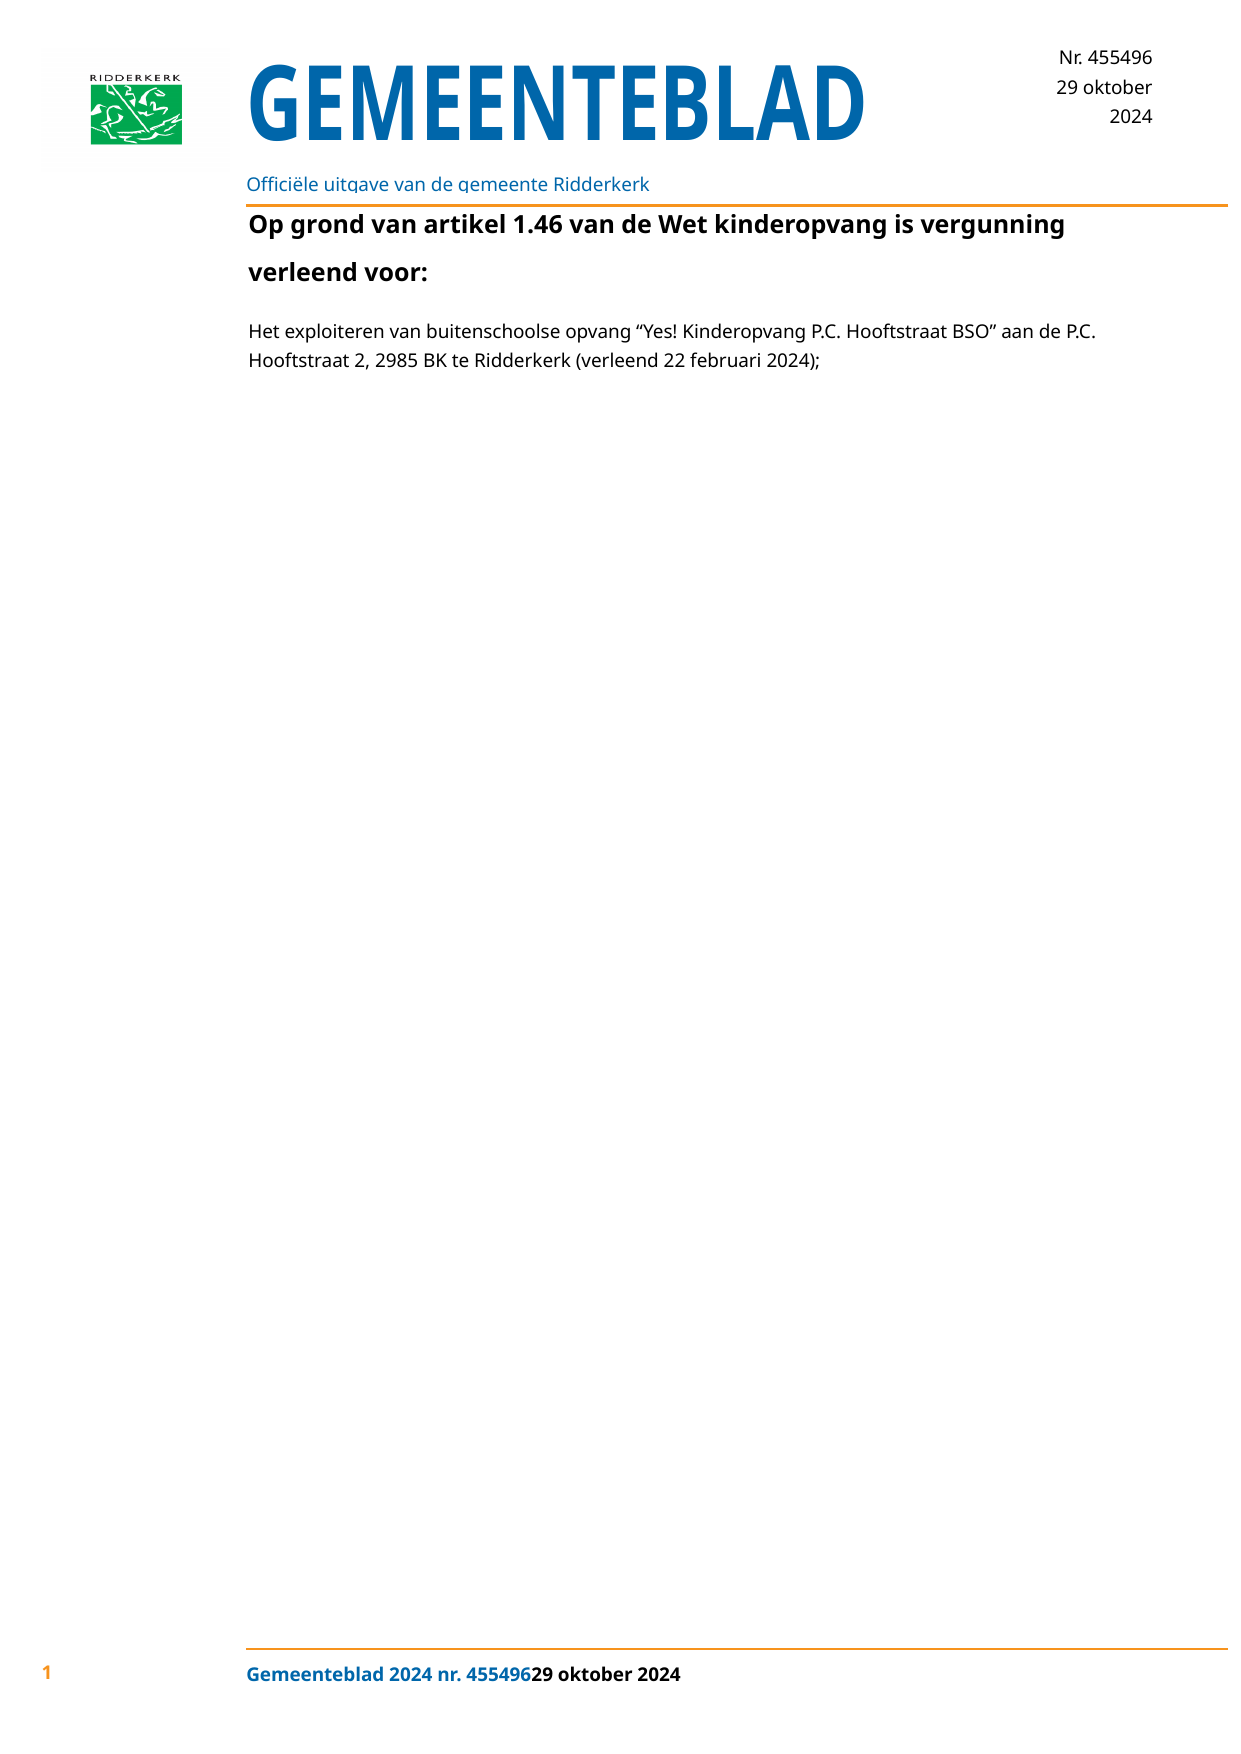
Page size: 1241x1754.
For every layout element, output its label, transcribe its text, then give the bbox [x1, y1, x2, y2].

text Het exploiteren van buitenschoolse opvang “Yes! Kinderopvang P.C. Hooftstraat BSO” aan de P.C. Hooftstraat 2, 2985 BK te Ridderkerk (verleend 22 februari 2024); [248, 318, 1152, 373]
picture [41, 47, 231, 172]
text Op grond van artikel 1.46 van de Wet kinderopvang is vergunning verleend voor: [248, 207, 1152, 288]
